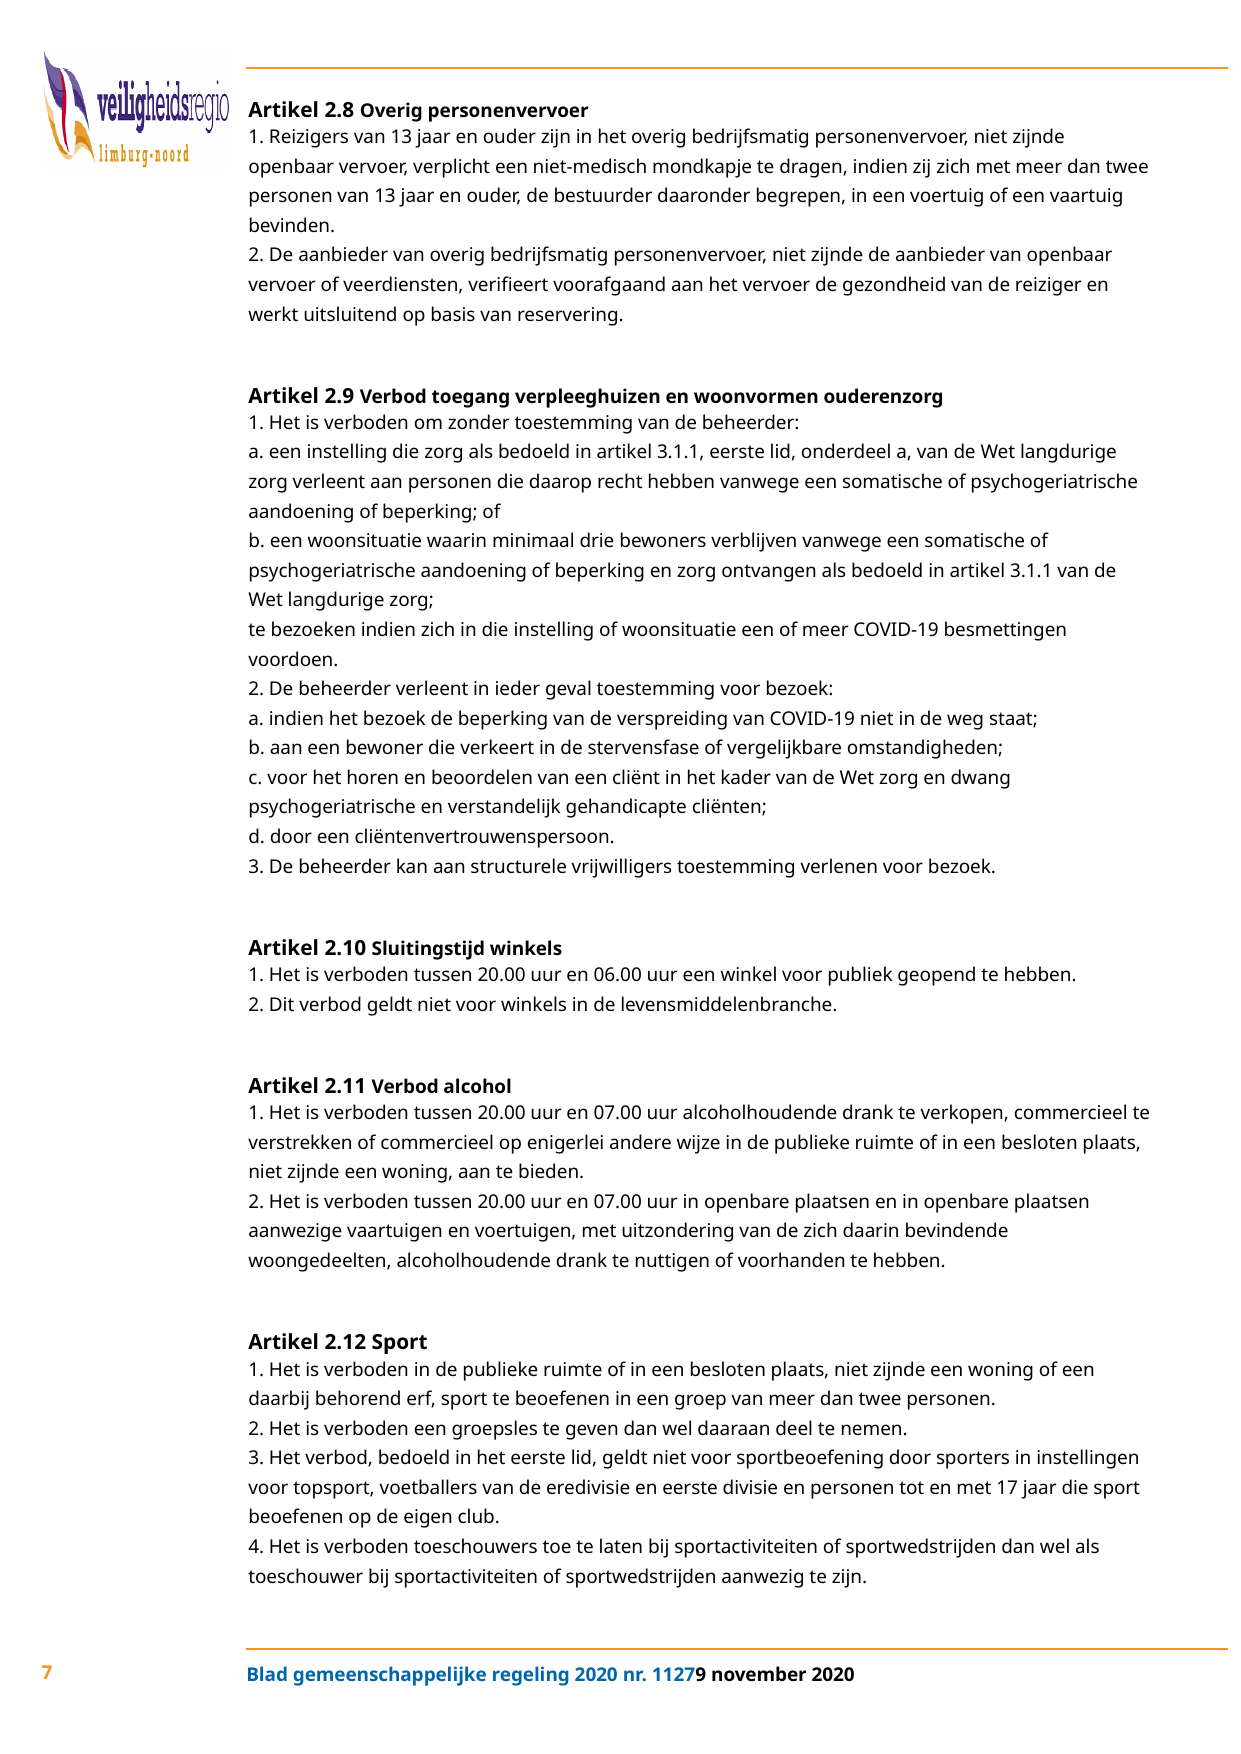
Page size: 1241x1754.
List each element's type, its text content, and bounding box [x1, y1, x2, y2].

text 1. Het is verboden om zonder toestemming van de beheerder: [248, 409, 1152, 435]
text 4. Het is verboden toeschouwers toe te laten bij sportactiviteiten of sportwedstrijden dan wel als toeschouwer bij sportactiviteiten of sportwedstrijden aanwezig te zijn. [248, 1533, 1152, 1588]
text 2. De aanbieder van overig bedrijfsmatig personenvervoer, niet zijnde de aanbieder van openbaar vervoer of veerdiensten, verifieert voorafgaand aan het vervoer de gezondheid van de reiziger en werkt uitsluitend op basis van reservering. [248, 242, 1152, 326]
text 1. Reizigers van 13 jaar en ouder zijn in het overig bedrijfsmatig personenvervoer, niet zijnde openbaar vervoer, verplicht een niet-medisch mondkapje te dragen, indien zij zich met meer dan twee personen van 13 jaar en ouder, de bestuurder daaronder begrepen, in een voertuig of een vaartuig bevinden. [248, 123, 1152, 238]
text b. aan een bewoner die verkeert in de stervensfase of vergelijkbare omstandigheden; [248, 734, 1152, 760]
text 2. Het is verboden een groepsles te geven dan wel daaraan deel te nemen. [248, 1415, 1152, 1441]
text 1. Het is verboden tussen 20.00 uur en 07.00 uur alcoholhoudende drank te verkopen, commercieel te verstrekken of commercieel op enigerlei andere wijze in de publieke ruimte of in een besloten plaats, niet zijnde een woning, aan te bieden. [248, 1099, 1152, 1184]
text 1. Het is verboden tussen 20.00 uur en 06.00 uur een winkel voor publiek geopend te hebben. [248, 961, 1152, 987]
text 3. Het verbod, bedoeld in het eerste lid, geldt niet voor sportbeoefening door sporters in instellingen voor topsport, voetballers van de eredivisie en eerste divisie en personen tot en met 17 jaar die sport beoefenen op de eigen club. [248, 1444, 1152, 1529]
text te bezoeken indien zich in die instelling of woonsituatie een of meer COVID-19 besmettingen voordoen. [248, 616, 1152, 672]
text Artikel 2.9 Verbod toegang verpleeghuizen en woonvormen ouderenzorg [248, 381, 1152, 409]
text 2. Het is verboden tussen 20.00 uur en 07.00 uur in openbare plaatsen en in openbare plaatsen aanwezige vaartuigen en voertuigen, met uitzondering van de zich daarin bevindende woongedeelten, alcoholhoudende drank te nuttigen of voorhanden te hebben. [248, 1188, 1152, 1273]
text Artikel 2.10 Sluitingstijd winkels [248, 933, 1152, 961]
picture [41, 47, 231, 172]
text a. een instelling die zorg als bedoeld in artikel 3.1.1, eerste lid, onderdeel a, van de Wet langdurige zorg verleent aan personen die daarop recht hebben vanwege een somatische of psychogeriatrische aandoening of beperking; of [248, 439, 1152, 524]
text Artikel 2.11 Verbod alcohol [248, 1071, 1152, 1099]
text 2. De beheerder verleent in ieder geval toestemming voor bezoek: [248, 675, 1152, 701]
text a. indien het bezoek de beperking van de verspreiding van COVID-19 niet in de weg staat; [248, 705, 1152, 731]
text 1. Het is verboden in de publieke ruimte of in een besloten plaats, niet zijnde een woning of een daarbij behorend erf, sport te beoefenen in een groep van meer dan twee personen. [248, 1356, 1152, 1411]
text 3. De beheerder kan aan structurele vrijwilligers toestemming verlenen voor bezoek. [248, 853, 1152, 879]
text b. een woonsituatie waarin minimaal drie bewoners verblijven vanwege een somatische of psychogeriatrische aandoening of beperking en zorg ontvangen als bedoeld in artikel 3.1.1 van de Wet langdurige zorg; [248, 527, 1152, 612]
text Artikel 2.12 Sport [248, 1327, 1152, 1356]
text Artikel 2.8 Overig personenvervoer [248, 95, 1152, 123]
text 2. Dit verbod geldt niet voor winkels in de levensmiddelenbranche. [248, 991, 1152, 1017]
text d. door een cliëntenvertrouwenspersoon. [248, 823, 1152, 849]
text c. voor het horen en beoordelen van een cliënt in het kader van de Wet zorg en dwang psychogeriatrische en verstandelijk gehandicapte cliënten; [248, 764, 1152, 819]
